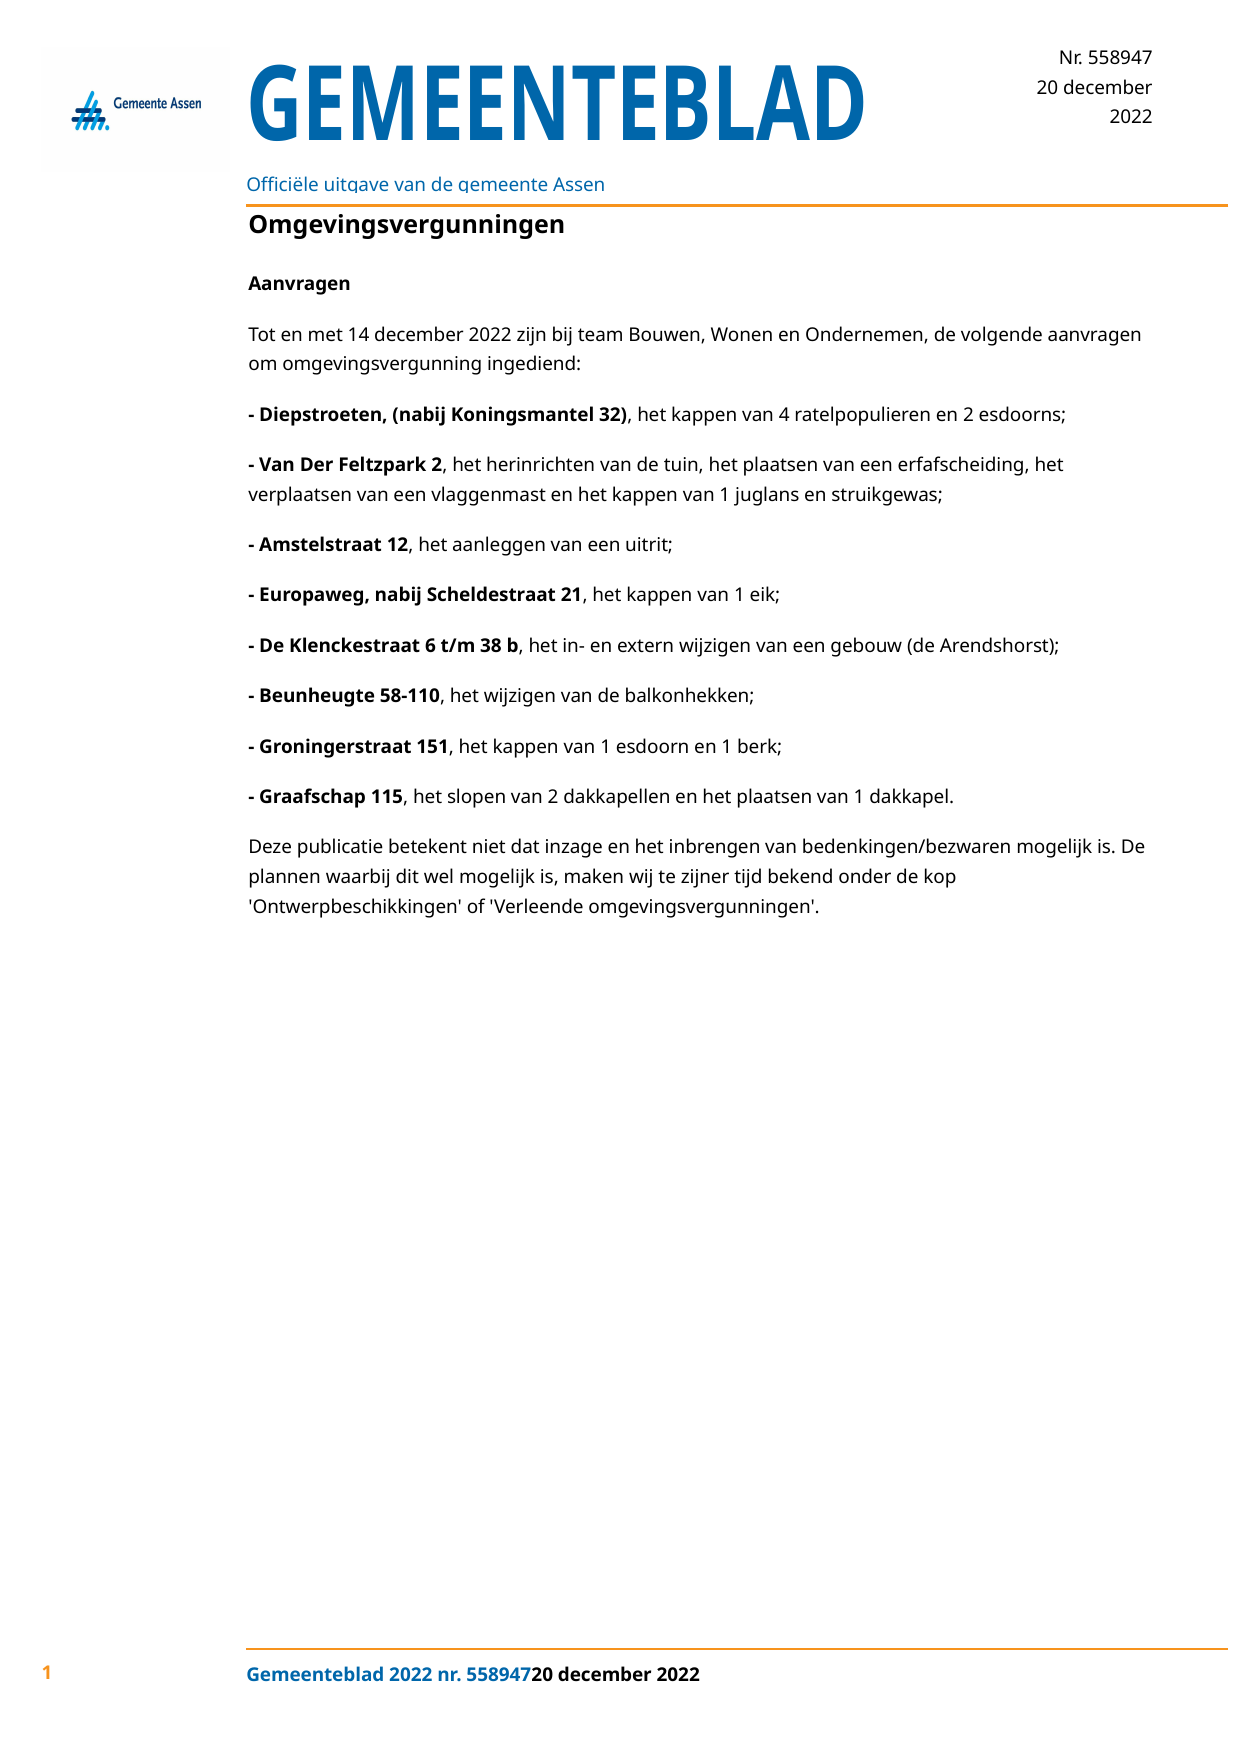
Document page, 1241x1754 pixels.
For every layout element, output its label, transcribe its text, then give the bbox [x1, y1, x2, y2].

picture [41, 47, 231, 172]
text Tot en met 14 december 2022 zijn bij team Bouwen, Wonen en Ondernemen, de volgende aanvragen om omgevingsvergunning ingediend: [248, 321, 1152, 376]
text - De Klenckestraat 6 t/m 38 b, het in- en extern wijzigen van een gebouw (de Arendshorst); [248, 632, 1152, 658]
text - Diepstroeten, (nabij Koningsmantel 32), het kappen van 4 ratelpopulieren en 2 esdoorns; [248, 401, 1152, 426]
text - Beunheugte 58-110, het wijzigen van de balkonhekken; [248, 682, 1152, 708]
text Aanvragen [248, 270, 1152, 296]
text - Graafschap 115, het slopen van 2 dakkapellen en het plaatsen van 1 dakkapel. [248, 783, 1152, 809]
text Deze publicatie betekent niet dat inzage en het inbrengen van bedenkingen/bezwaren mogelijk is. De plannen waarbij dit wel mogelijk is, maken wij te zijner tijd bekend onder de kop 'Ontwerpbeschikkingen' of 'Verleende omgevingsvergunningen'. [248, 834, 1152, 918]
text Omgevingsvergunningen [248, 207, 1152, 241]
text - Amstelstraat 12, het aanleggen van een uitrit; [248, 531, 1152, 557]
text - Van Der Feltzpark 2, het herinrichten van de tuin, het plaatsen van een erfafscheiding, het verplaatsen van een vlaggenmast en het kappen van 1 juglans en struikgewas; [248, 451, 1152, 506]
text - Europaweg, nabij Scheldestraat 21, het kappen van 1 eik; [248, 582, 1152, 607]
text - Groningerstraat 151, het kappen van 1 esdoorn en 1 berk; [248, 733, 1152, 758]
